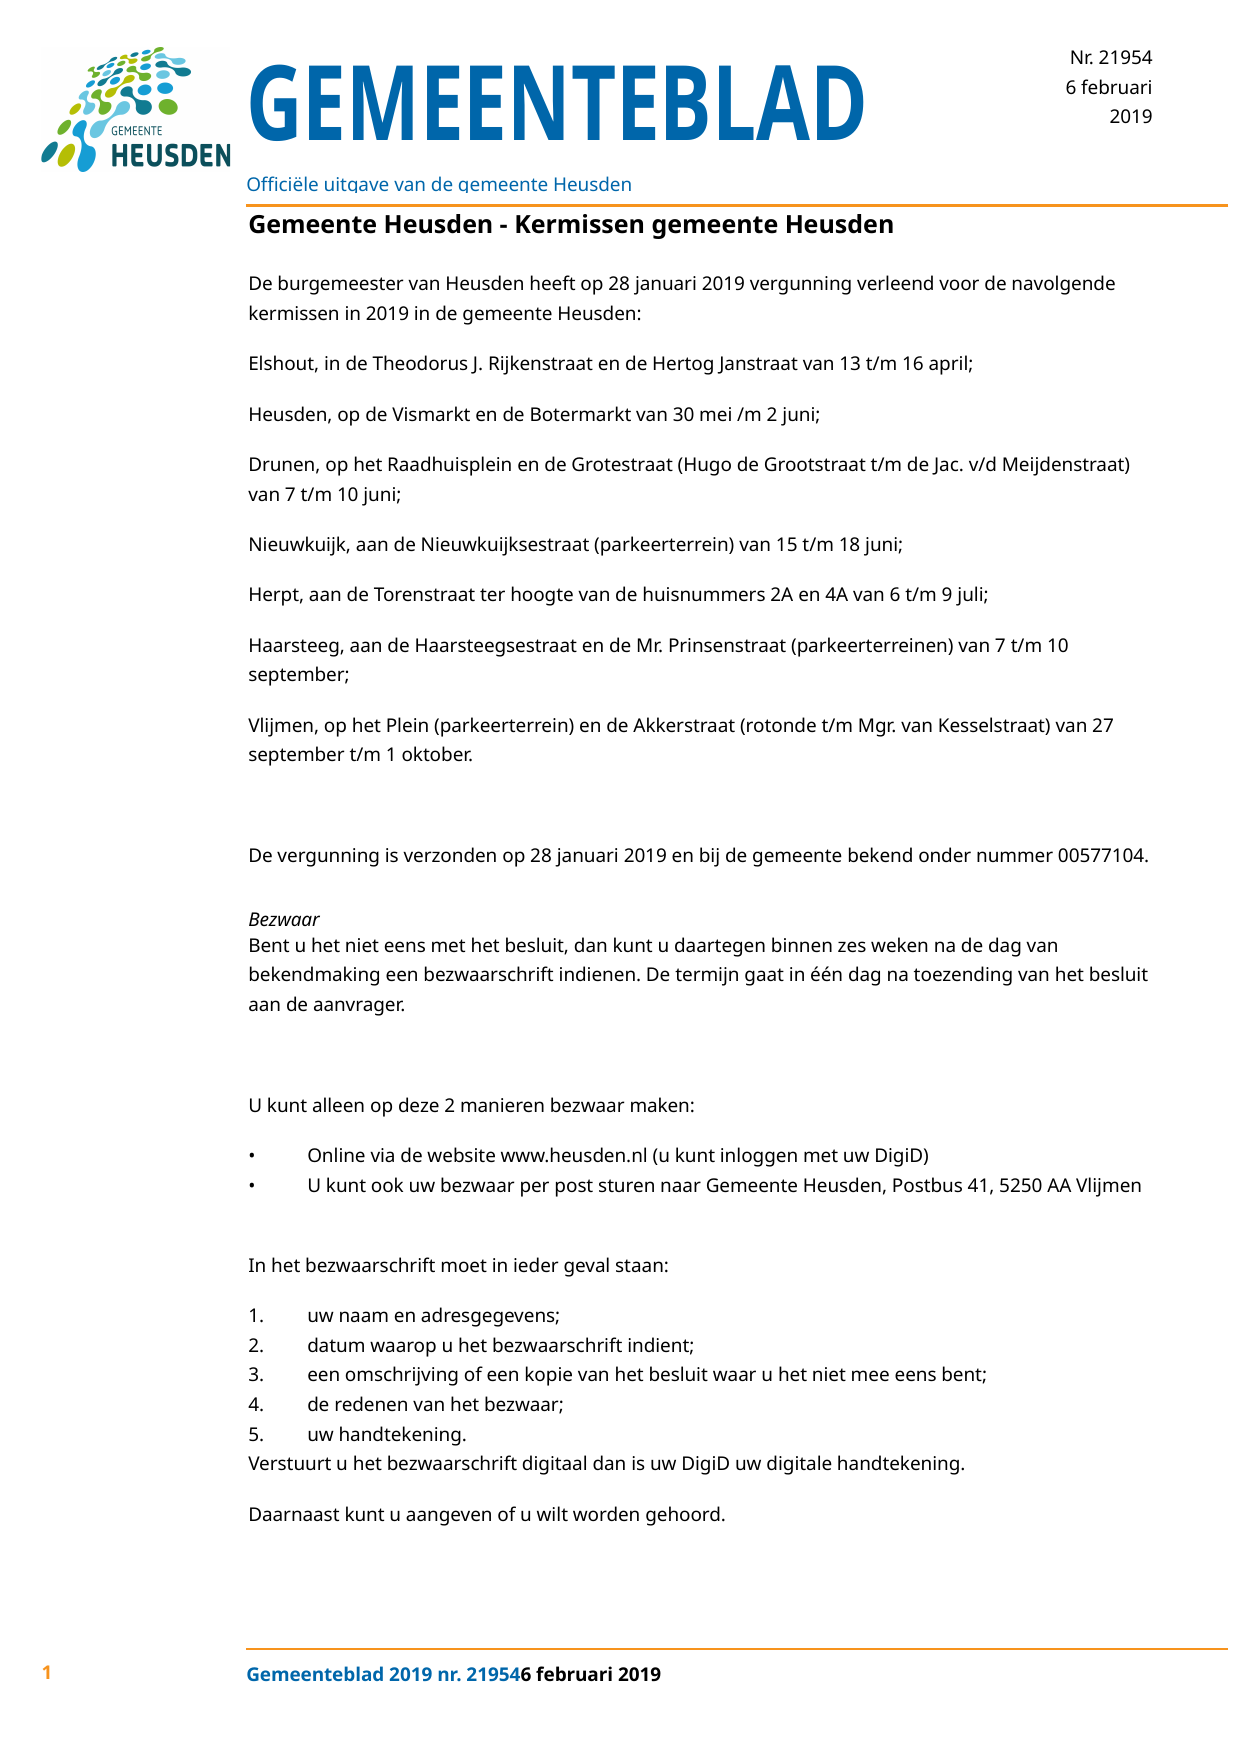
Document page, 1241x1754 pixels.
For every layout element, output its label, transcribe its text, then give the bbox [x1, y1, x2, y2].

text Verstuurt u het bezwaarschrift digitaal dan is uw DigiD uw digitale handtekening. [248, 1450, 1152, 1476]
text Heusden, op de Vismarkt en de Botermarkt van 30 mei /m 2 juni; [248, 401, 1152, 426]
text U kunt alleen op deze 2 manieren bezwaar maken: [248, 1092, 1152, 1118]
text Elshout, in de Theodorus J. Rijkenstraat en de Hertog Janstraat van 13 t/m 16 april; [248, 350, 1152, 376]
list datum waarop u het bezwaarschrift indient; [248, 1332, 1152, 1358]
text Daarnaast kunt u aangeven of u wilt worden gehoord. [248, 1501, 1152, 1527]
text De vergunning is verzonden op 28 januari 2019 en bij de gemeente bekend onder nummer 00577104. [248, 842, 1152, 868]
list een omschrijving of een kopie van het besluit waar u het niet mee eens bent; [248, 1362, 1152, 1387]
list Online via de website www.heusden.nl (u kunt inloggen met uw DigiD) [248, 1142, 1152, 1168]
text Gemeente Heusden - Kermissen gemeente Heusden [248, 207, 1152, 241]
picture [41, 47, 231, 172]
text Herpt, aan de Torenstraat ter hoogte van de huisnummers 2A en 4A van 6 t/m 9 juli; [248, 582, 1152, 607]
text Drunen, op het Raadhuisplein en de Grotestraat (Hugo de Grootstraat t/m de Jac. v/d Meijdenstraat) van 7 t/m 10 juni; [248, 451, 1152, 506]
text In het bezwaarschrift moet in ieder geval staan: [248, 1252, 1152, 1278]
list uw naam en adresgegevens; [248, 1302, 1152, 1328]
list U kunt ook uw bezwaar per post sturen naar Gemeente Heusden, Postbus 41, 5250 AA Vlijmen [248, 1172, 1152, 1198]
list de redenen van het bezwaar; [248, 1391, 1152, 1417]
text Bezwaar [248, 906, 1152, 932]
list uw handtekening. [248, 1421, 1152, 1447]
text Bent u het niet eens met het besluit, dan kunt u daartegen binnen zes weken na de dag van bekendmaking een bezwaarschrift indienen. De termijn gaat in één dag na toezending van het besluit aan de aanvrager. [248, 932, 1152, 1017]
text Vlijmen, op het Plein (parkeerterrein) en de Akkerstraat (rotonde t/m Mgr. van Kesselstraat) van 27 september t/m 1 oktober. [248, 712, 1152, 767]
text Haarsteeg, aan de Haarsteegsestraat en de Mr. Prinsenstraat (parkeerterreinen) van 7 t/m 10 september; [248, 632, 1152, 687]
text De burgemeester van Heusden heeft op 28 januari 2019 vergunning verleend voor de navolgende kermissen in 2019 in de gemeente Heusden: [248, 270, 1152, 326]
text Nieuwkuijk, aan de Nieuwkuijksestraat (parkeerterrein) van 15 t/m 18 juni; [248, 531, 1152, 557]
